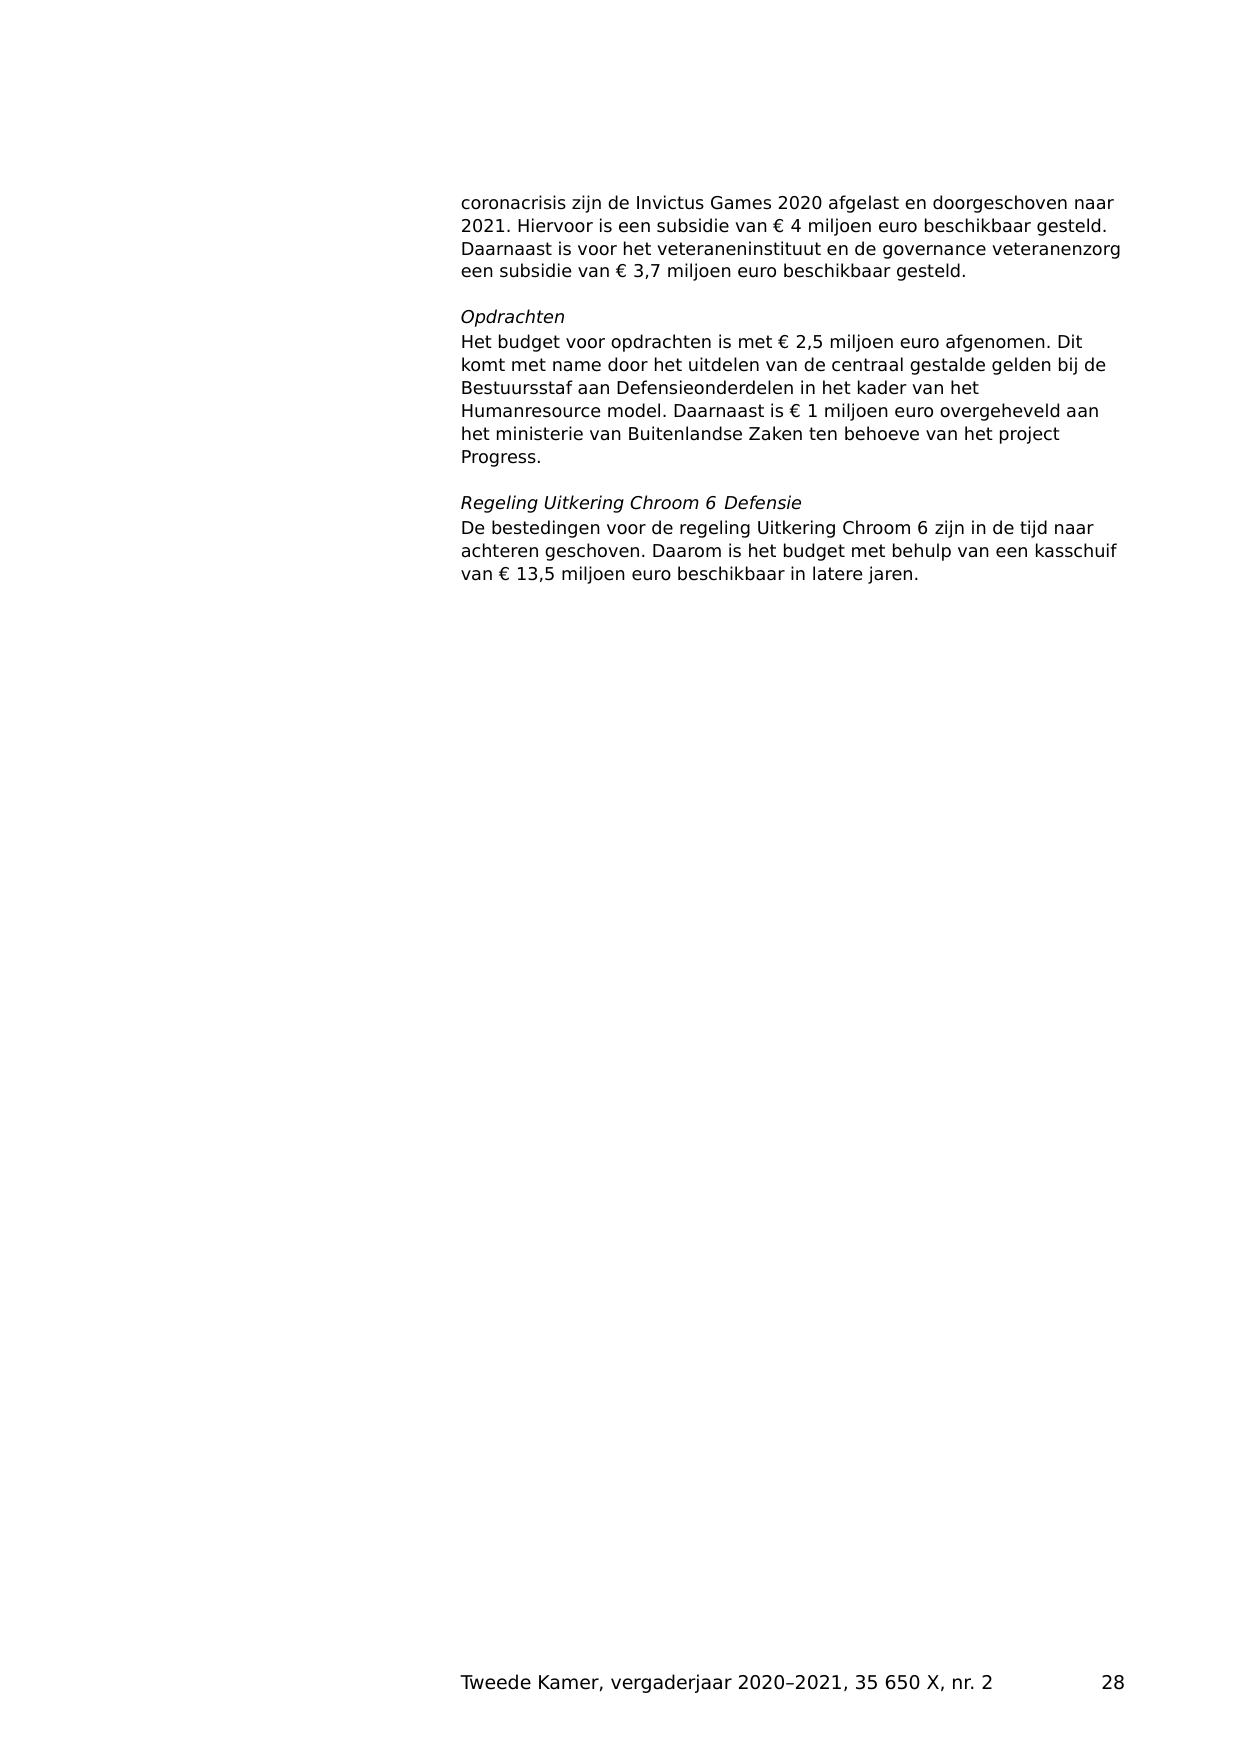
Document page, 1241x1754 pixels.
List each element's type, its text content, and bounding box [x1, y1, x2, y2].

text Het budget voor opdrachten is met € 2,5 miljoen euro afgenomen. Dit komt met name door het uitdelen van de centraal gestalde gelden bij de Bestuursstaf aan Defensieonderdelen in het kader van het Humanresource model. Daarnaast is € 1 miljoen euro overgeheveld aan het ministerie van Buitenlandse Zaken ten behoeve van het project Progress. [461, 330, 1125, 468]
text Regeling Uitkering Chroom 6 Defensie [461, 491, 1125, 514]
text Opdrachten [461, 305, 1125, 328]
text coronacrisis zijn de Invictus Games 2020 afgelast en doorgeschoven naar 2021. Hiervoor is een subsidie van € 4 miljoen euro beschikbaar gesteld. Daarnaast is voor het veteraneninstituut en de governance veteranenzorg een subsidie van € 3,7 miljoen euro beschikbaar gesteld. [461, 191, 1125, 282]
text De bestedingen voor de regeling Uitkering Chroom 6 zijn in de tijd naar achteren geschoven. Daarom is het budget met behulp van een kasschuif van € 13,5 miljoen euro beschikbaar in latere jaren. [461, 516, 1125, 584]
